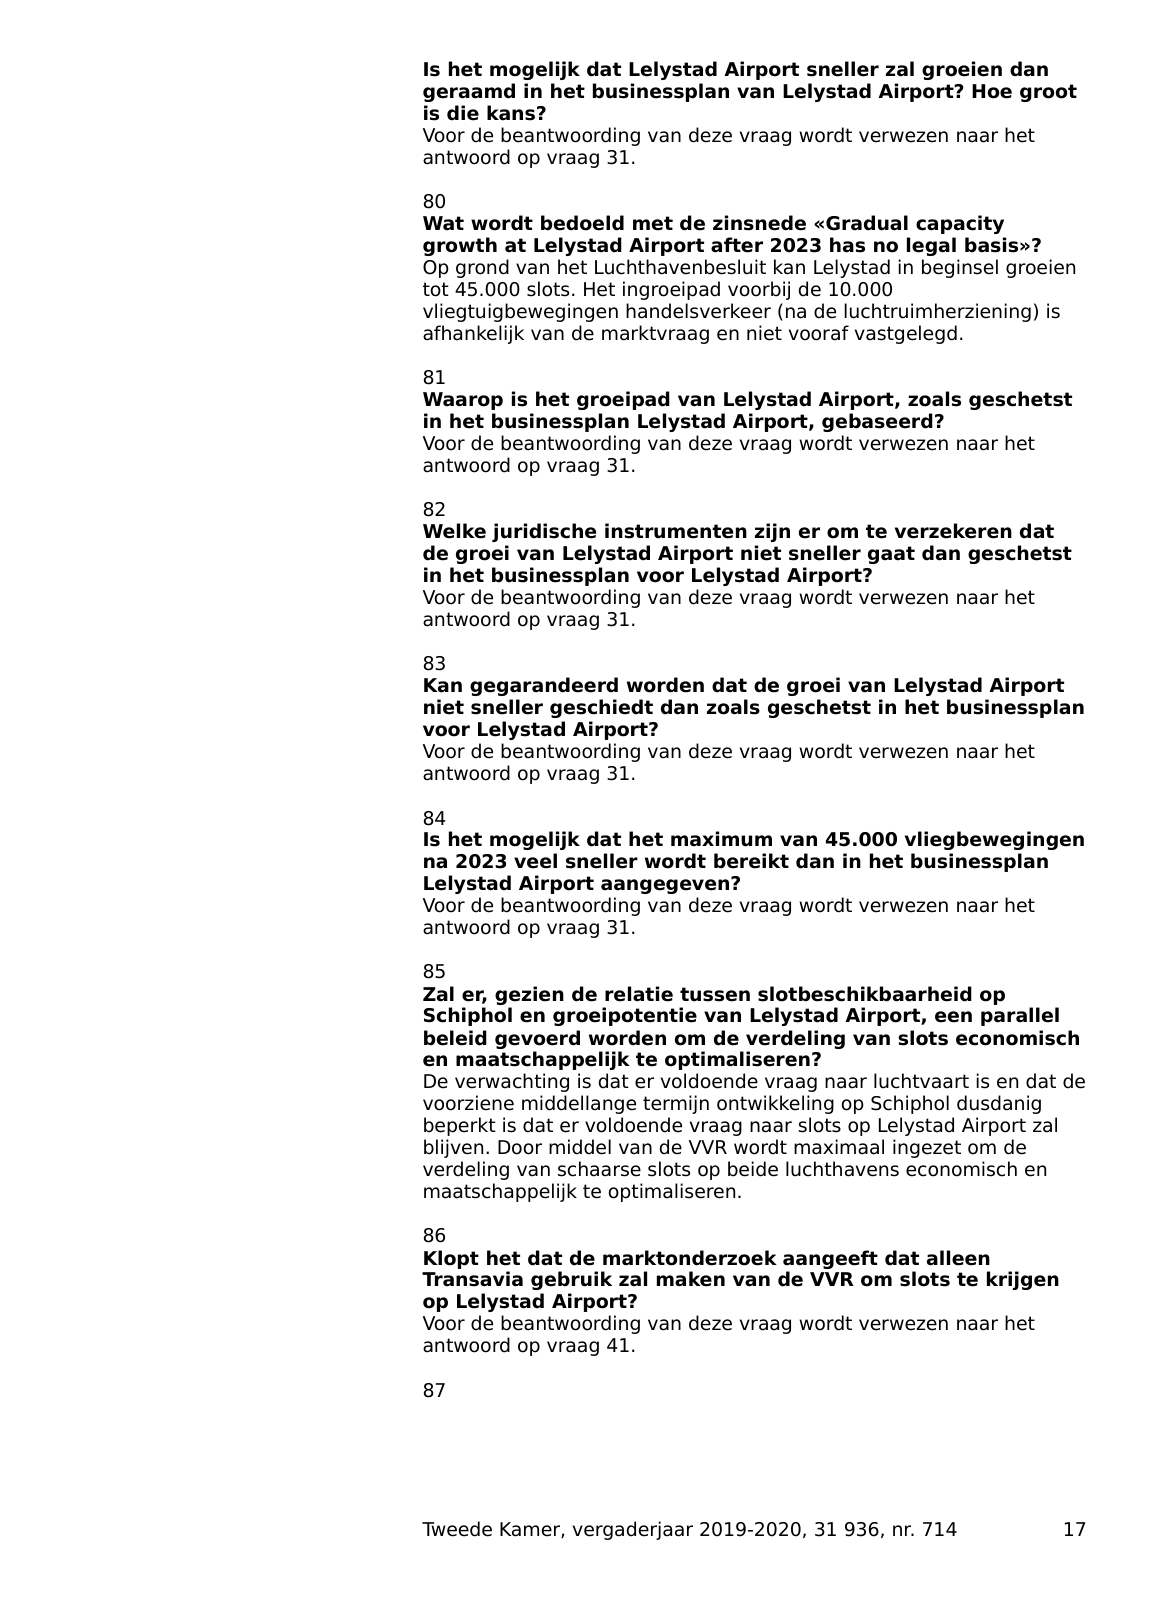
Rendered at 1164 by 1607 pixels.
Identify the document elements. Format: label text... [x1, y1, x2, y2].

text Op grond van het Luchthavenbesluit kan Lelystad in beginsel groeien tot 45.000 slots. Het ingroeipad voorbij de 10.000 vliegtuigbewegingen handelsverkeer (na de luchtruimherziening) is afhankelijk van de marktvraag en niet vooraf vastgelegd. [422, 257, 1087, 345]
text 86 [422, 1225, 1087, 1247]
text Waarop is het groeipad van Lelystad Airport, zoals geschetst in het businessplan Lelystad Airport, gebaseerd? [422, 389, 1087, 433]
text Zal er, gezien de relatie tussen slotbeschikbaarheid op Schiphol en groeipotentie van Lelystad Airport, een parallel beleid gevoerd worden om de verdeling van slots economisch en maatschappelijk te optimaliseren? [422, 983, 1087, 1071]
text Voor de beantwoording van deze vraag wordt verwezen naar het antwoord op vraag 31. [422, 125, 1087, 169]
text 84 [422, 807, 1087, 829]
text De verwachting is dat er voldoende vraag naar luchtvaart is en dat de voorziene middellange termijn ontwikkeling op Schiphol dusdanig beperkt is dat er voldoende vraag naar slots op Lelystad Airport zal blijven. Door middel van de VVR wordt maximaal ingezet om de verdeling van schaarse slots op beide luchthavens economisch en maatschappelijk te optimaliseren. [422, 1071, 1087, 1203]
text Voor de beantwoording van deze vraag wordt verwezen naar het antwoord op vraag 31. [422, 433, 1087, 477]
text Kan gegarandeerd worden dat de groei van Lelystad Airport niet sneller geschiedt dan zoals geschetst in het businessplan voor Lelystad Airport? [422, 675, 1087, 741]
text 87 [422, 1379, 1087, 1401]
text 85 [422, 961, 1087, 983]
text Is het mogelijk dat Lelystad Airport sneller zal groeien dan geraamd in het businessplan van Lelystad Airport? Hoe groot is die kans? [422, 59, 1087, 125]
text Voor de beantwoording van deze vraag wordt verwezen naar het antwoord op vraag 31. [422, 741, 1087, 785]
text Welke juridische instrumenten zijn er om te verzekeren dat de groei van Lelystad Airport niet sneller gaat dan geschetst in het businessplan voor Lelystad Airport? [422, 521, 1087, 587]
text Klopt het dat de marktonderzoek aangeeft dat alleen Transavia gebruik zal maken van de VVR om slots te krijgen op Lelystad Airport? [422, 1247, 1087, 1313]
text Is het mogelijk dat het maximum van 45.000 vliegbewegingen na 2023 veel sneller wordt bereikt dan in het businessplan Lelystad Airport aangegeven? [422, 829, 1087, 895]
text 80 [422, 191, 1087, 213]
text Voor de beantwoording van deze vraag wordt verwezen naar het antwoord op vraag 31. [422, 587, 1087, 631]
text Voor de beantwoording van deze vraag wordt verwezen naar het antwoord op vraag 31. [422, 895, 1087, 939]
text Wat wordt bedoeld met de zinsnede «Gradual capacity growth at Lelystad Airport after 2023 has no legal basis»? [422, 213, 1087, 257]
text Voor de beantwoording van deze vraag wordt verwezen naar het antwoord op vraag 41. [422, 1313, 1087, 1357]
text 82 [422, 499, 1087, 521]
text 81 [422, 367, 1087, 389]
text 83 [422, 653, 1087, 675]
